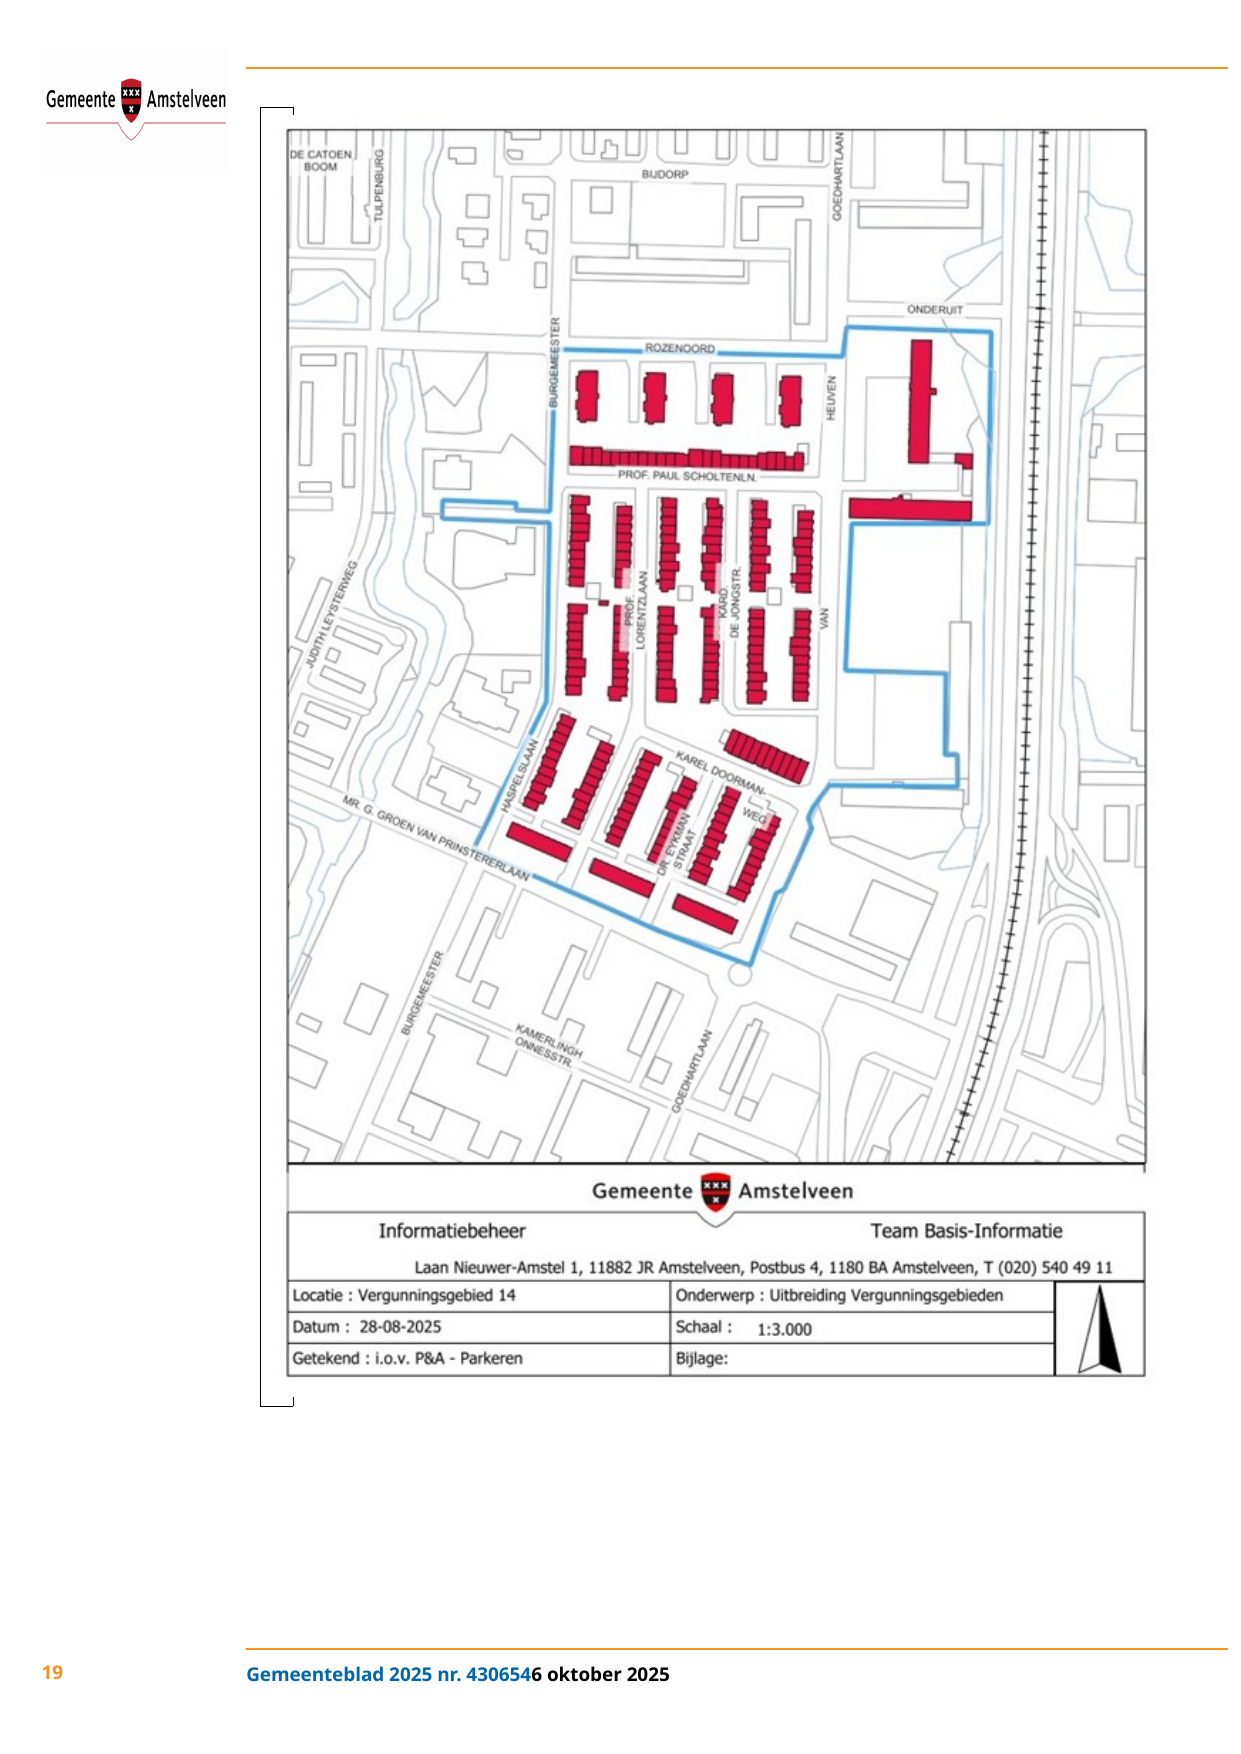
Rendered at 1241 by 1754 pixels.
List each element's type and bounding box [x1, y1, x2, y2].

picture [41, 47, 231, 172]
picture [268, 115, 1173, 1397]
